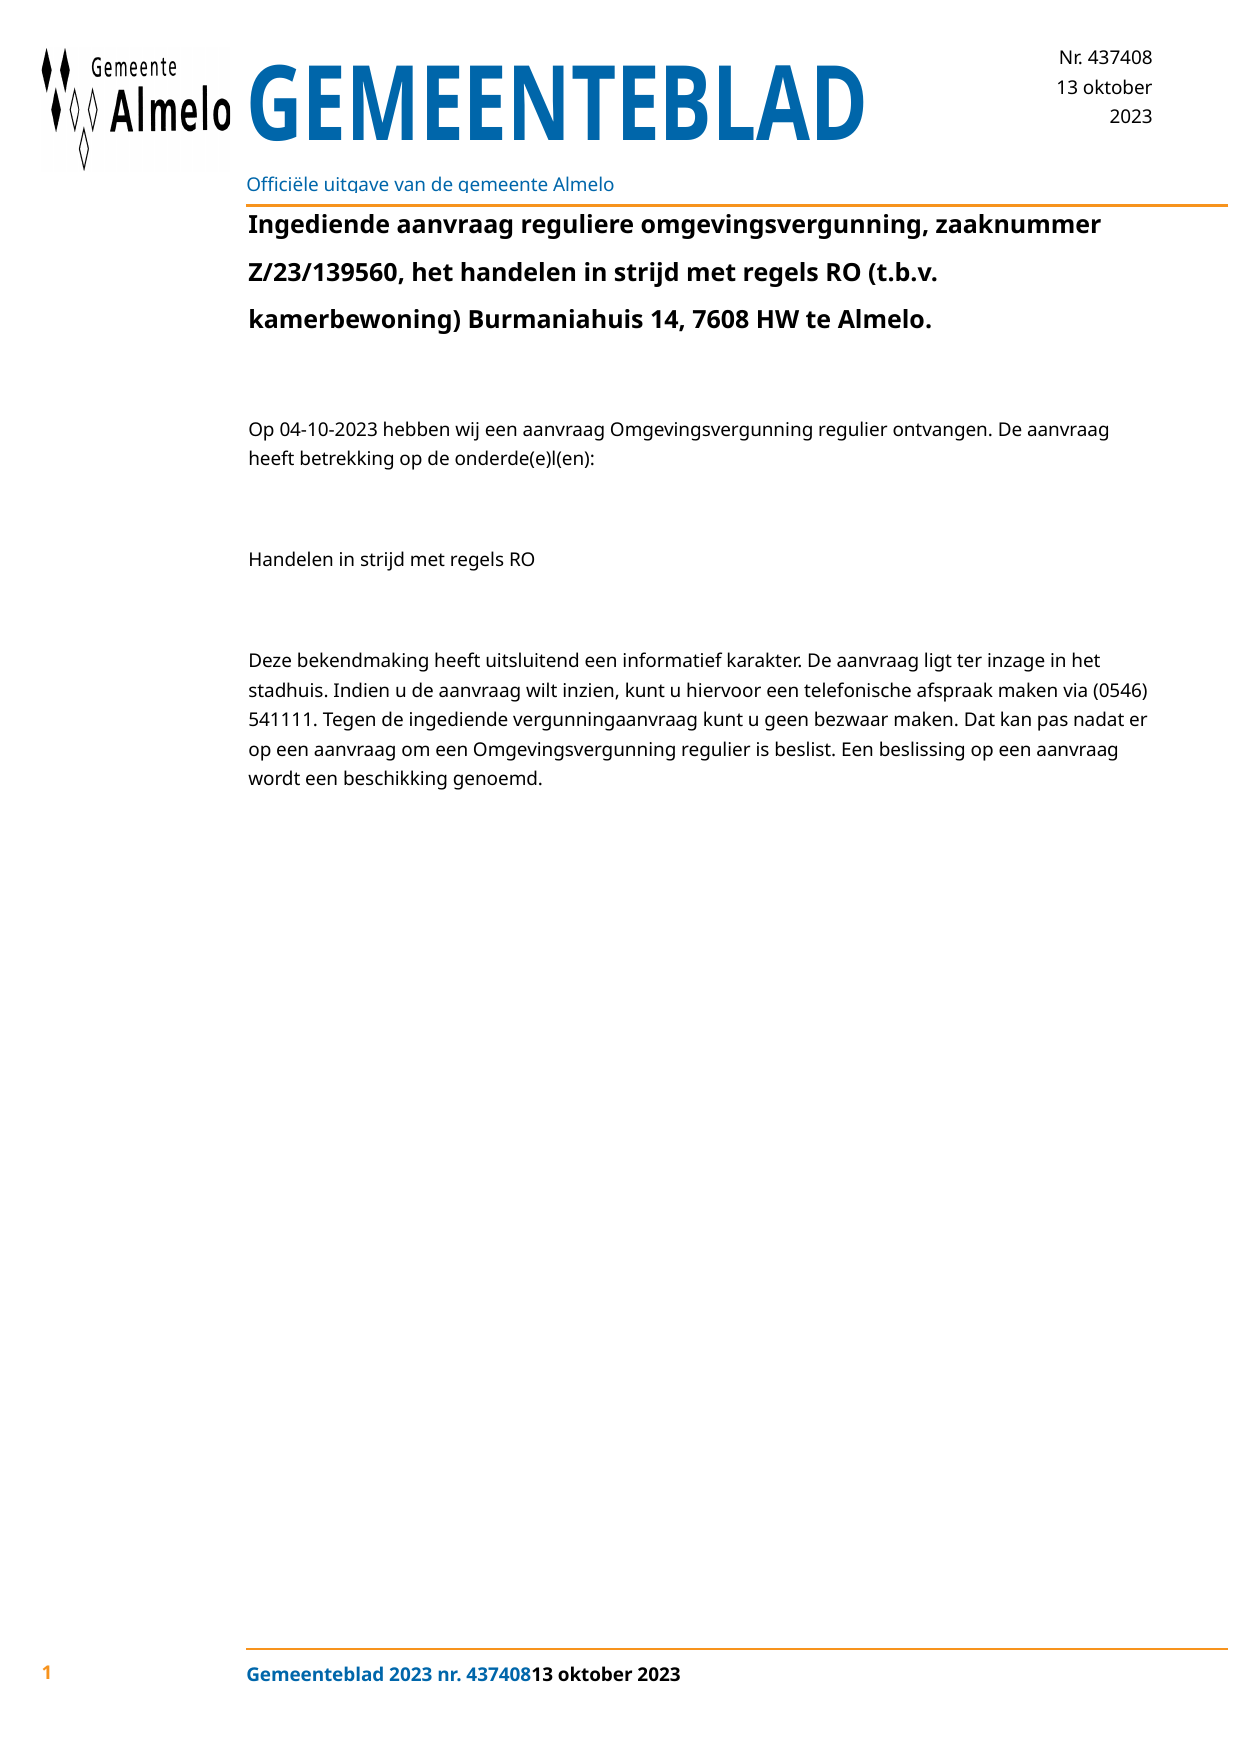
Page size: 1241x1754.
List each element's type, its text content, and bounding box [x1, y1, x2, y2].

picture [41, 47, 231, 172]
text Ingediende aanvraag reguliere omgevingsvergunning, zaaknummer Z/23/139560, het handelen in strijd met regels RO (t.b.v. kamerbewoning) Burmaniahuis 14, 7608 HW te Almelo. [248, 207, 1152, 336]
text Deze bekendmaking heeft uitsluitend een informatief karakter. De aanvraag ligt ter inzage in het stadhuis. Indien u de aanvraag wilt inzien, kunt u hiervoor een telefonische afspraak maken via (0546) 541111. Tegen de ingediende vergunningaanvraag kunt u geen bezwaar maken. Dat kan pas nadat er op een aanvraag om een Omgevingsvergunning regulier is beslist. Een beslissing op een aanvraag wordt een beschikking genoemd. [248, 647, 1152, 791]
text Handelen in strijd met regels RO [248, 546, 1152, 572]
text Op 04-10-2023 hebben wij een aanvraag Omgevingsvergunning regulier ontvangen. De aanvraag heeft betrekking op de onderde(e)l(en): [248, 416, 1152, 471]
